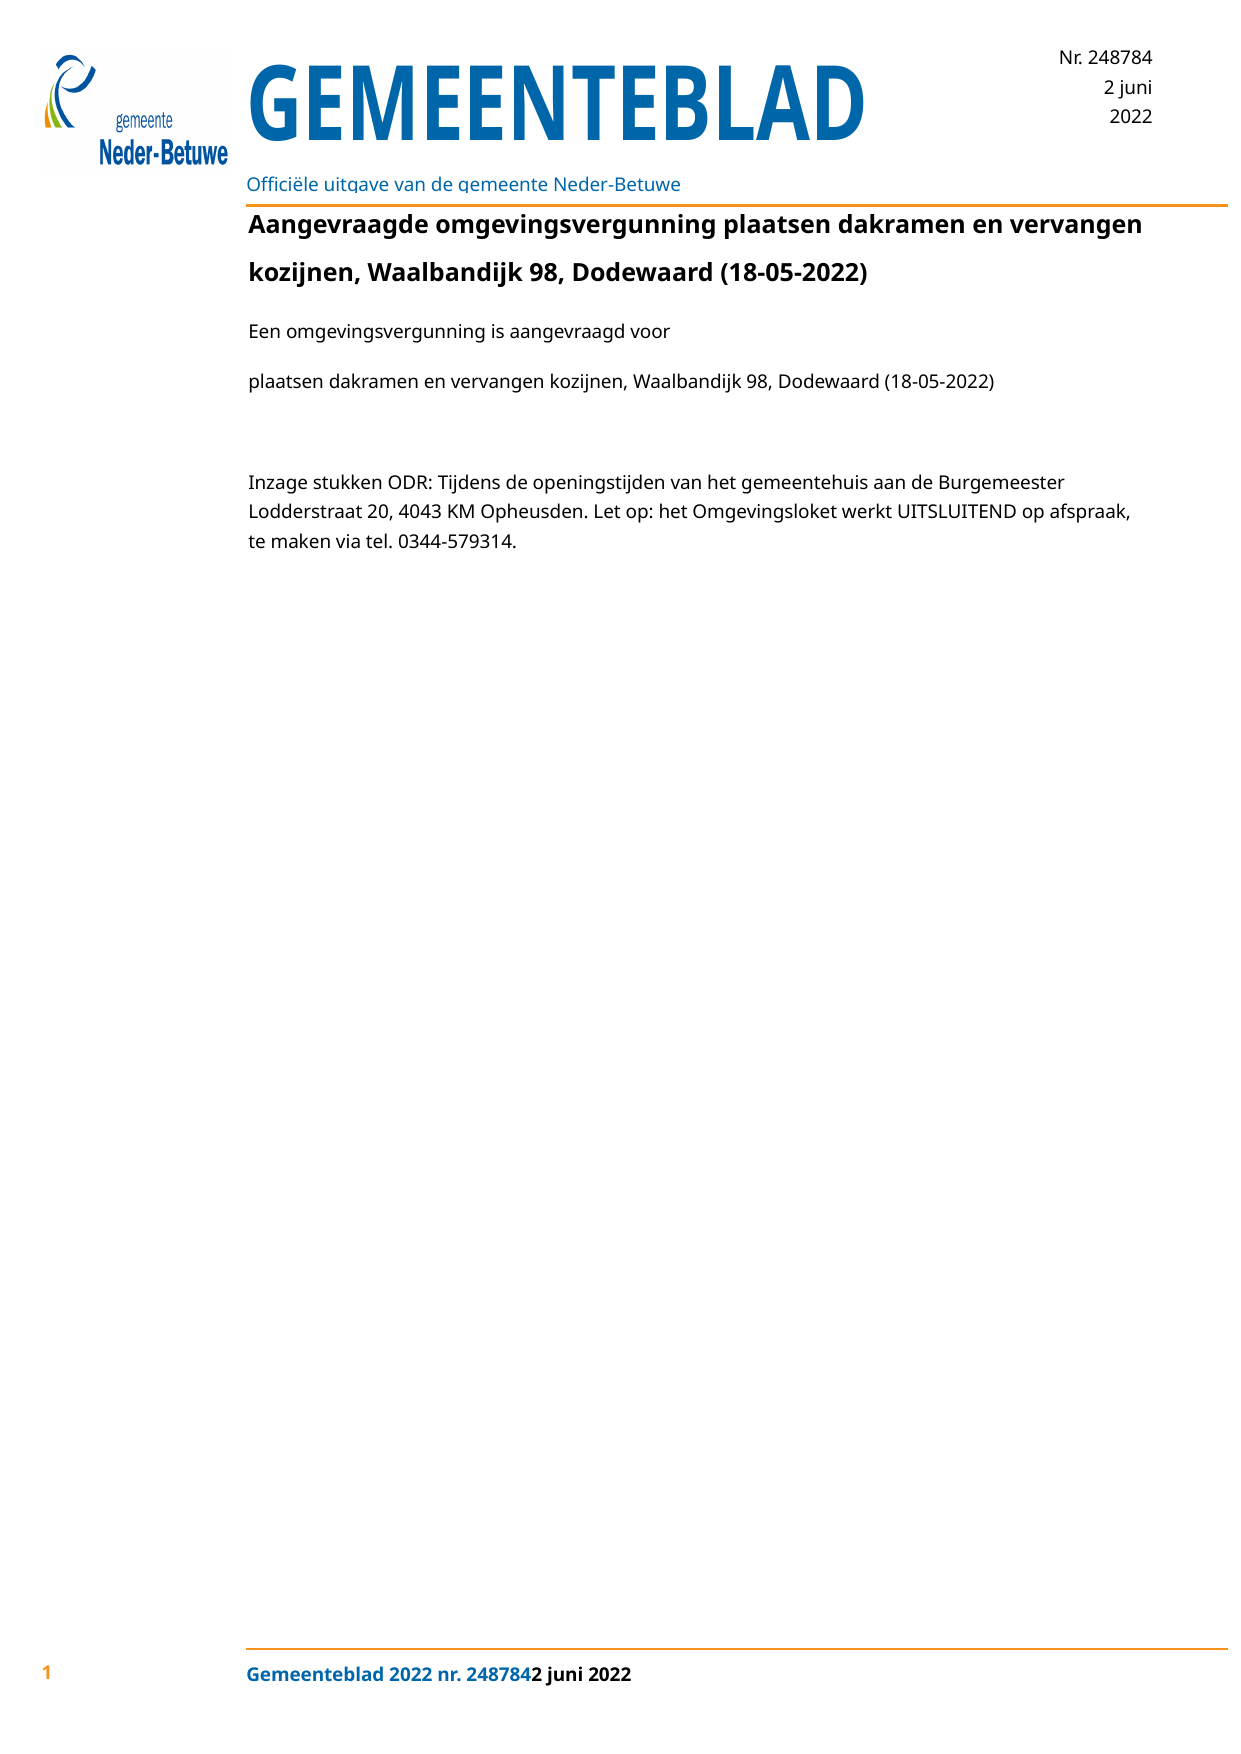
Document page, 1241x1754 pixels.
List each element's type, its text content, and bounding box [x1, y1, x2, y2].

picture [41, 47, 231, 172]
text plaatsen dakramen en vervangen kozijnen, Waalbandijk 98, Dodewaard (18-05-2022) [248, 368, 1152, 394]
text Inzage stukken ODR: Tijdens de openingstijden van het gemeentehuis aan de Burgemeester Lodderstraat 20, 4043 KM Opheusden. Let op: het Omgevingsloket werkt UITSLUITEND op afspraak, te maken via tel. 0344-579314. [248, 469, 1152, 554]
text Een omgevingsvergunning is aangevraagd voor [248, 318, 1152, 344]
text Aangevraagde omgevingsvergunning plaatsen dakramen en vervangen kozijnen, Waalbandijk 98, Dodewaard (18-05-2022) [248, 207, 1152, 288]
